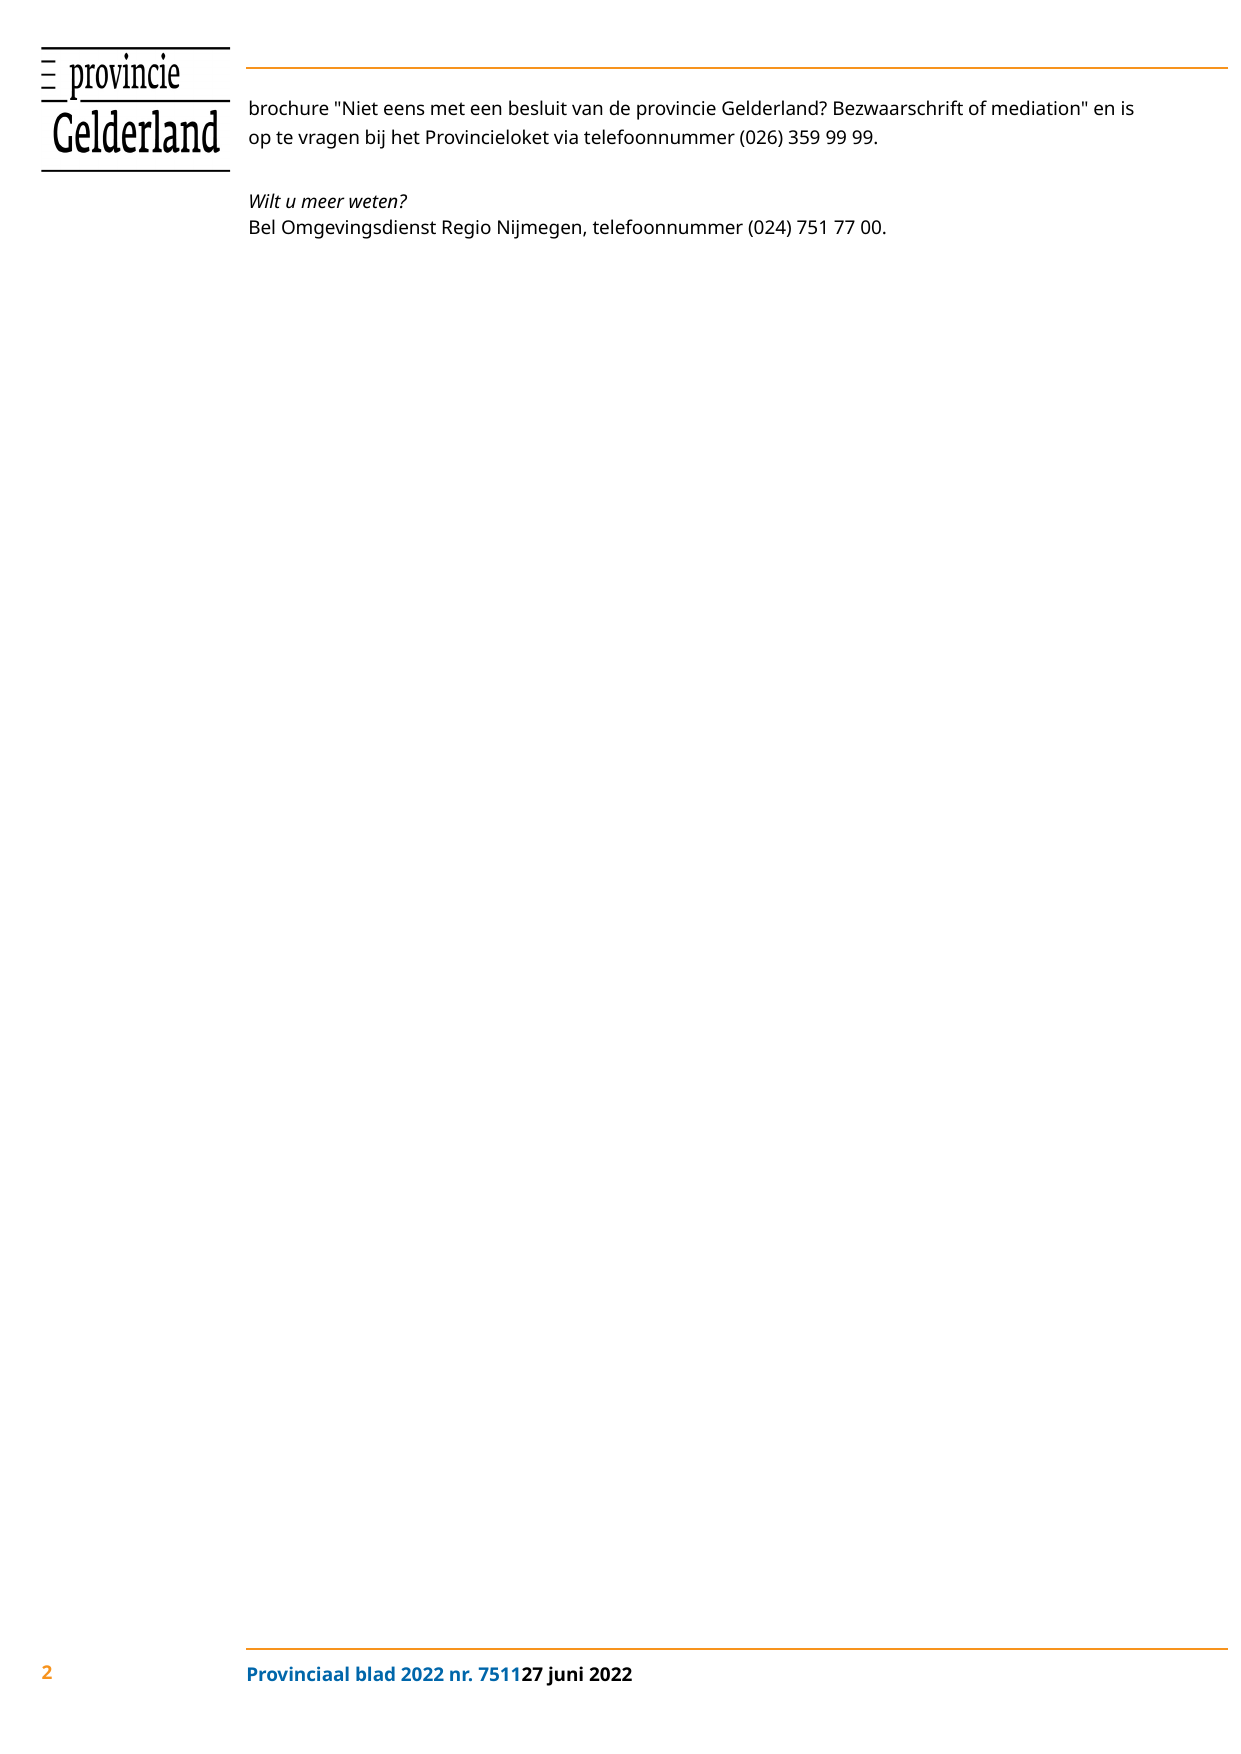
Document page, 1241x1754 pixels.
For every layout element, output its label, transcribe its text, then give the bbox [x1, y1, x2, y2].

text Bel Omgevingsdienst Regio Nijmegen, telefoonnummer (024) 751 77 00. [248, 214, 1152, 240]
text brochure "Niet eens met een besluit van de provincie Gelderland? Bezwaarschrift of mediation" en is op te vragen bij het Provincieloket via telefoonnummer (026) 359 99 99. [248, 95, 1152, 150]
text Wilt u meer weten? [248, 188, 1152, 214]
picture [41, 47, 231, 172]
